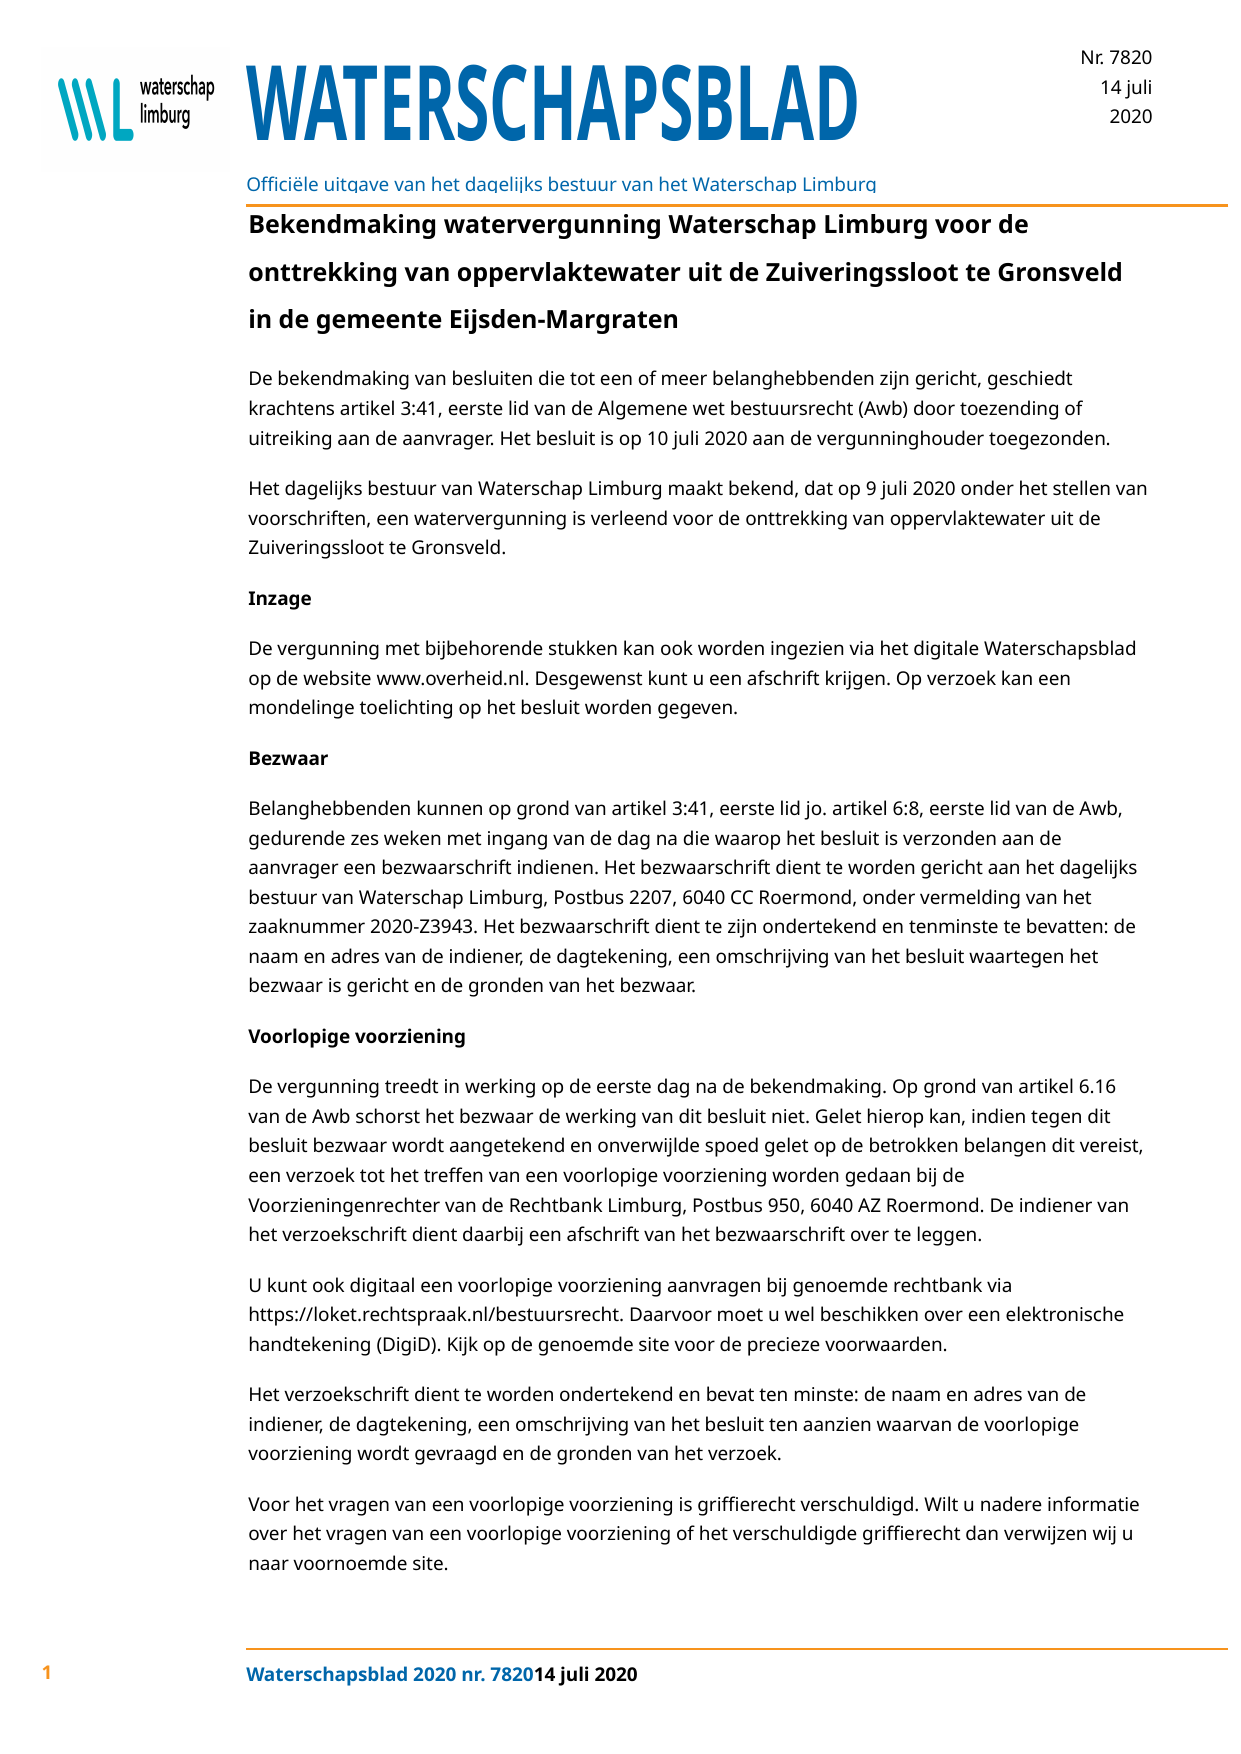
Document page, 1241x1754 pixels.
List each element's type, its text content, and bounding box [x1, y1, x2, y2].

text Voorlopige voorziening [248, 1023, 1152, 1049]
text De vergunning met bijbehorende stukken kan ook worden ingezien via het digitale Waterschapsblad op de website www.overheid.nl. Desgewenst kunt u een afschrift krijgen. Op verzoek kan een mondelinge toelichting op het besluit worden gegeven. [248, 635, 1152, 720]
text De bekendmaking van besluiten die tot een of meer belanghebbenden zijn gericht, geschiedt krachtens artikel 3:41, eerste lid van de Algemene wet bestuursrecht (Awb) door toezending of uitreiking aan de aanvrager. Het besluit is op 10 juli 2020 aan de vergunninghouder toegezonden. [248, 366, 1152, 450]
text Het verzoekschrift dient te worden ondertekend en bevat ten minste: de naam en adres van de indiener, de dagtekening, een omschrijving van het besluit ten aanzien waarvan de voorlopige voorziening wordt gevraagd en de gronden van het verzoek. [248, 1381, 1152, 1466]
text De vergunning treedt in werking op de eerste dag na de bekendmaking. Op grond van artikel 6.16 van de Awb schorst het bezwaar de werking van dit besluit niet. Gelet hierop kan, indien tegen dit besluit bezwaar wordt aangetekend en onverwijlde spoed gelet op de betrokken belangen dit vereist, een verzoek tot het treffen van een voorlopige voorziening worden gedaan bij de Voorzieningenrechter van de Rechtbank Limburg, Postbus 950, 6040 AZ Roermond. De indiener van het verzoekschrift dient daarbij een afschrift van het bezwaarschrift over te leggen. [248, 1073, 1152, 1247]
text Bezwaar [248, 745, 1152, 770]
text U kunt ook digitaal een voorlopige voorziening aanvragen bij genoemde rechtbank via https://loket.rechtspraak.nl/bestuursrecht. Daarvoor moet u wel beschikken over een elektronische handtekening (DigiD). Kijk op de genoemde site voor de precieze voorwaarden. [248, 1272, 1152, 1357]
text Het dagelijks bestuur van Waterschap Limburg maakt bekend, dat op 9 juli 2020 onder het stellen van voorschriften, een watervergunning is verleend voor de onttrekking van oppervlaktewater uit de Zuiveringssloot te Gronsveld. [248, 475, 1152, 560]
text Voor het vragen van een voorlopige voorziening is griffierecht verschuldigd. Wilt u nadere informatie over het vragen van een voorlopige voorziening of het verschuldigde griffierecht dan verwijzen wij u naar voornoemde site. [248, 1491, 1152, 1576]
text Belanghebbenden kunnen op grond van artikel 3:41, eerste lid jo. artikel 6:8, eerste lid van de Awb, gedurende zes weken met ingang van de dag na die waarop het besluit is verzonden aan de aanvrager een bezwaarschrift indienen. Het bezwaarschrift dient te worden gericht aan het dagelijks bestuur van Waterschap Limburg, Postbus 2207, 6040 CC Roermond, onder vermelding van het zaaknummer 2020-Z3943. Het bezwaarschrift dient te zijn ondertekend en tenminste te bevatten: de naam en adres van de indiener, de dagtekening, een omschrijving van het besluit waartegen het bezwaar is gericht en de gronden van het bezwaar. [248, 795, 1152, 998]
text Inzage [248, 585, 1152, 610]
picture [41, 47, 231, 172]
text Bekendmaking watervergunning Waterschap Limburg voor de onttrekking van oppervlaktewater uit de Zuiveringssloot te Gronsveld in de gemeente Eijsden-Margraten [248, 207, 1152, 336]
